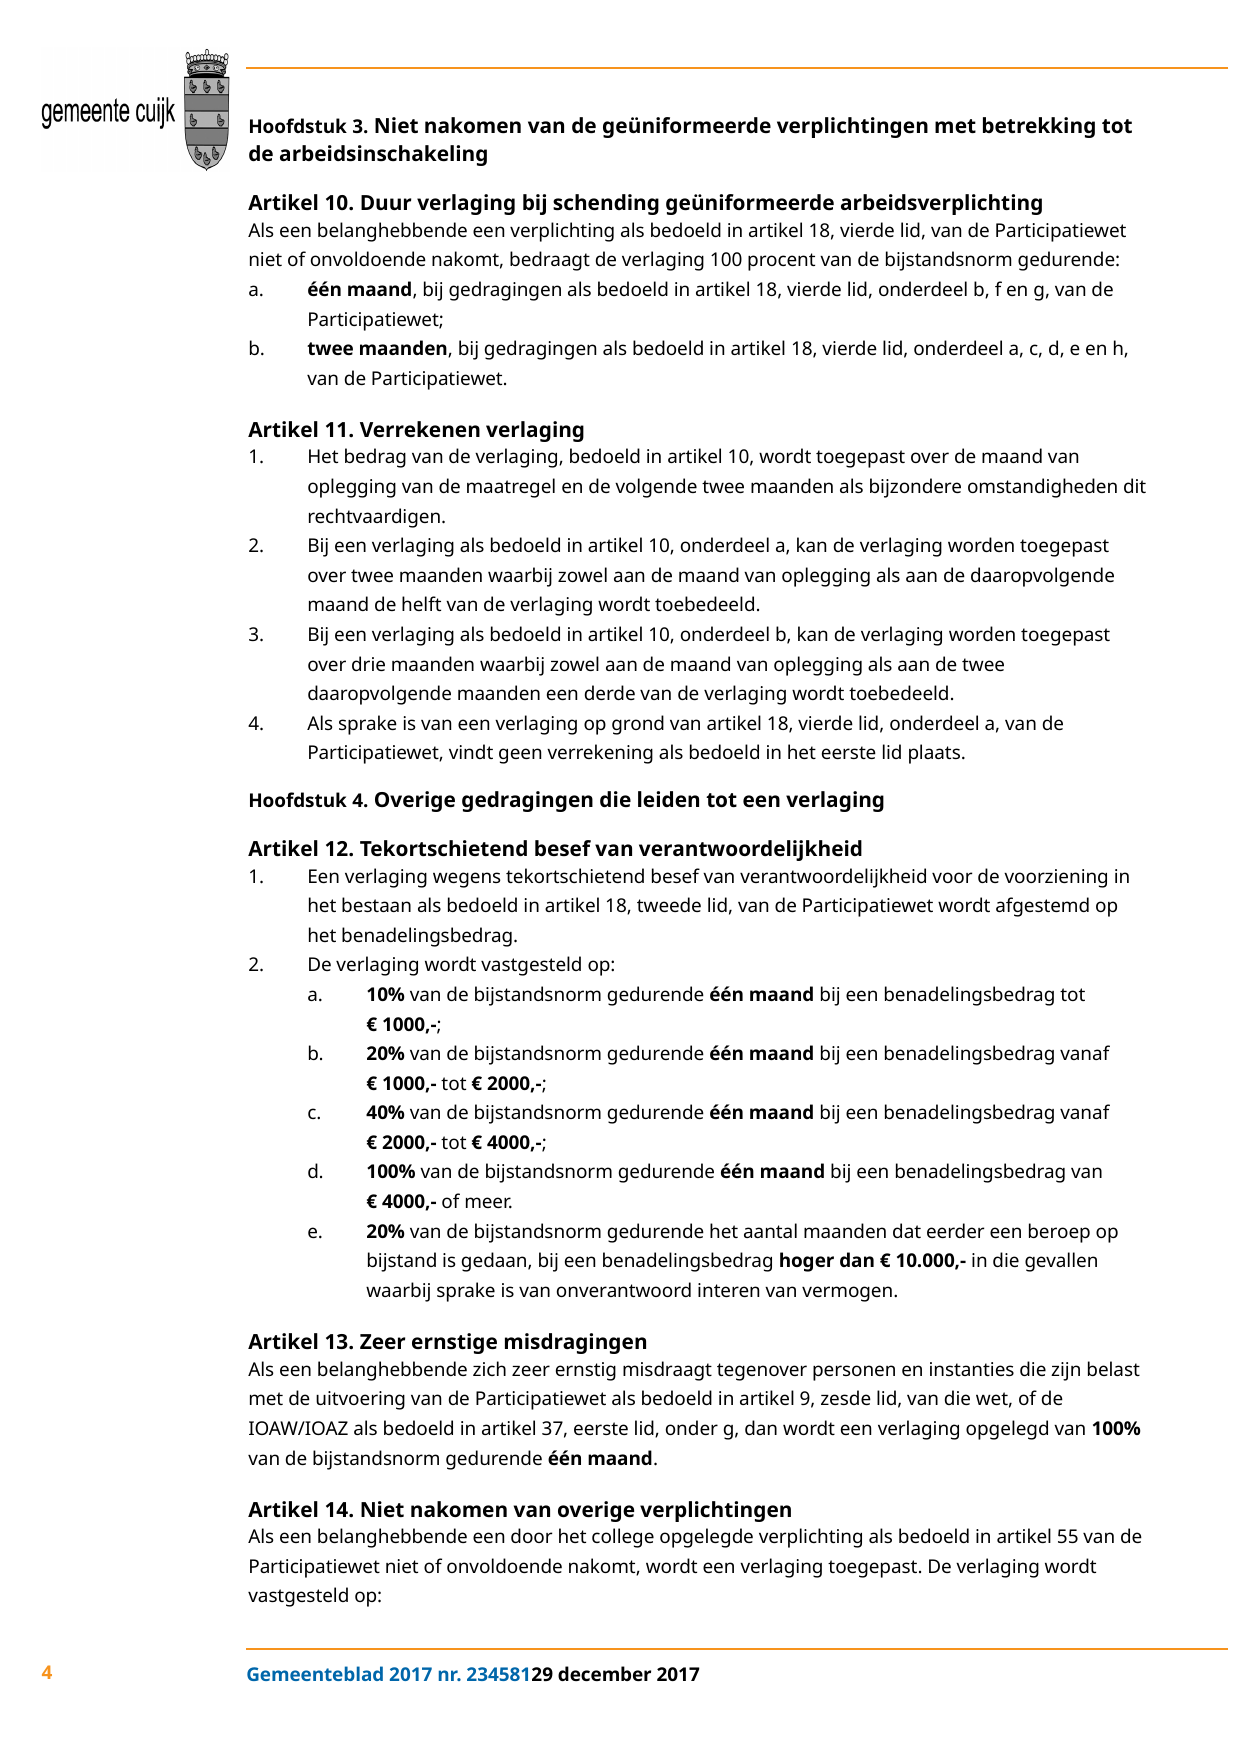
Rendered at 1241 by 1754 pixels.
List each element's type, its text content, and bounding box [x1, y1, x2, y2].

list Bij een verlaging als bedoeld in artikel 10, onderdeel b, kan de verlaging worden toegepast over drie maanden waarbij zowel aan de maand van oplegging als aan de twee daaropvolgende maanden een derde van de verlaging wordt toebedeeld. [248, 621, 1152, 706]
text Hoofdstuk 3. Niet nakomen van de geüniformeerde verplichtingen met betrekking tot de arbeidsinschakeling [248, 111, 1152, 168]
text Hoofdstuk 4. Overige gedragingen die leiden tot een verlaging [248, 785, 1152, 814]
list € 1000,- tot € 2000,-; [307, 1070, 1152, 1096]
picture [41, 47, 231, 172]
text Artikel 14. Niet nakomen van overige verplichtingen [248, 1495, 1152, 1523]
list € 1000,-; [307, 1011, 1152, 1037]
text Artikel 12. Tekortschietend besef van verantwoordelijkheid [248, 834, 1152, 863]
list 10% van de bijstandsnorm gedurende één maand bij een benadelingsbedrag tot [307, 981, 1152, 1007]
list Een verlaging wegens tekortschietend besef van verantwoordelijkheid voor de voorziening in het bestaan als bedoeld in artikel 18, tweede lid, van de Participatiewet wordt afgestemd op het benadelingsbedrag. [248, 863, 1152, 948]
text Als een belanghebbende zich zeer ernstig misdraagt tegenover personen en instanties die zijn belast met de uitvoering van de Participatiewet als bedoeld in artikel 9, zesde lid, van die wet, of de IOAW/IOAZ als bedoeld in artikel 37, eerste lid, onder g, dan wordt een verlaging opgelegd van 100% van de bijstandsnorm gedurende één maand. [248, 1356, 1152, 1470]
list 20% van de bijstandsnorm gedurende één maand bij een benadelingsbedrag vanaf [307, 1040, 1152, 1066]
list € 4000,- of meer. [307, 1188, 1152, 1214]
text Artikel 13. Zeer ernstige misdragingen [248, 1327, 1152, 1356]
list 20% van de bijstandsnorm gedurende het aantal maanden dat eerder een beroep op bijstand is gedaan, bij een benadelingsbedrag hoger dan € 10.000,- in die gevallen waarbij sprake is van onverantwoord interen van vermogen. [307, 1218, 1152, 1303]
list De verlaging wordt vastgesteld op: [248, 952, 1152, 977]
list één maand, bij gedragingen als bedoeld in artikel 18, vierde lid, onderdeel b, f en g, van de Participatiewet; [248, 276, 1152, 331]
list Bij een verlaging als bedoeld in artikel 10, onderdeel a, kan de verlaging worden toegepast over twee maanden waarbij zowel aan de maand van oplegging als aan de daaropvolgende maand de helft van de verlaging wordt toebedeeld. [248, 532, 1152, 617]
list Het bedrag van de verlaging, bedoeld in artikel 10, wordt toegepast over de maand van oplegging van de maatregel en de volgende twee maanden als bijzondere omstandigheden dit rechtvaardigen. [248, 444, 1152, 529]
text Artikel 10. Duur verlaging bij schending geüniformeerde arbeidsverplichting [248, 188, 1152, 217]
list twee maanden, bij gedragingen als bedoeld in artikel 18, vierde lid, onderdeel a, c, d, e en h, van de Participatiewet. [248, 335, 1152, 391]
text Als een belanghebbende een door het college opgelegde verplichting als bedoeld in artikel 55 van de Participatiewet niet of onvoldoende nakomt, wordt een verlaging toegepast. De verlaging wordt vastgesteld op: [248, 1523, 1152, 1608]
list Als sprake is van een verlaging op grond van artikel 18, vierde lid, onderdeel a, van de Participatiewet, vindt geen verrekening als bedoeld in het eerste lid plaats. [248, 710, 1152, 765]
text Als een belanghebbende een verplichting als bedoeld in artikel 18, vierde lid, van de Participatiewet niet of onvoldoende nakomt, bedraagt de verlaging 100 procent van de bijstandsnorm gedurende: [248, 217, 1152, 272]
list 100% van de bijstandsnorm gedurende één maand bij een benadelingsbedrag van [307, 1159, 1152, 1184]
list € 2000,- tot € 4000,-; [307, 1129, 1152, 1155]
list 40% van de bijstandsnorm gedurende één maand bij een benadelingsbedrag vanaf [307, 1099, 1152, 1125]
text Artikel 11. Verrekenen verlaging [248, 415, 1152, 444]
